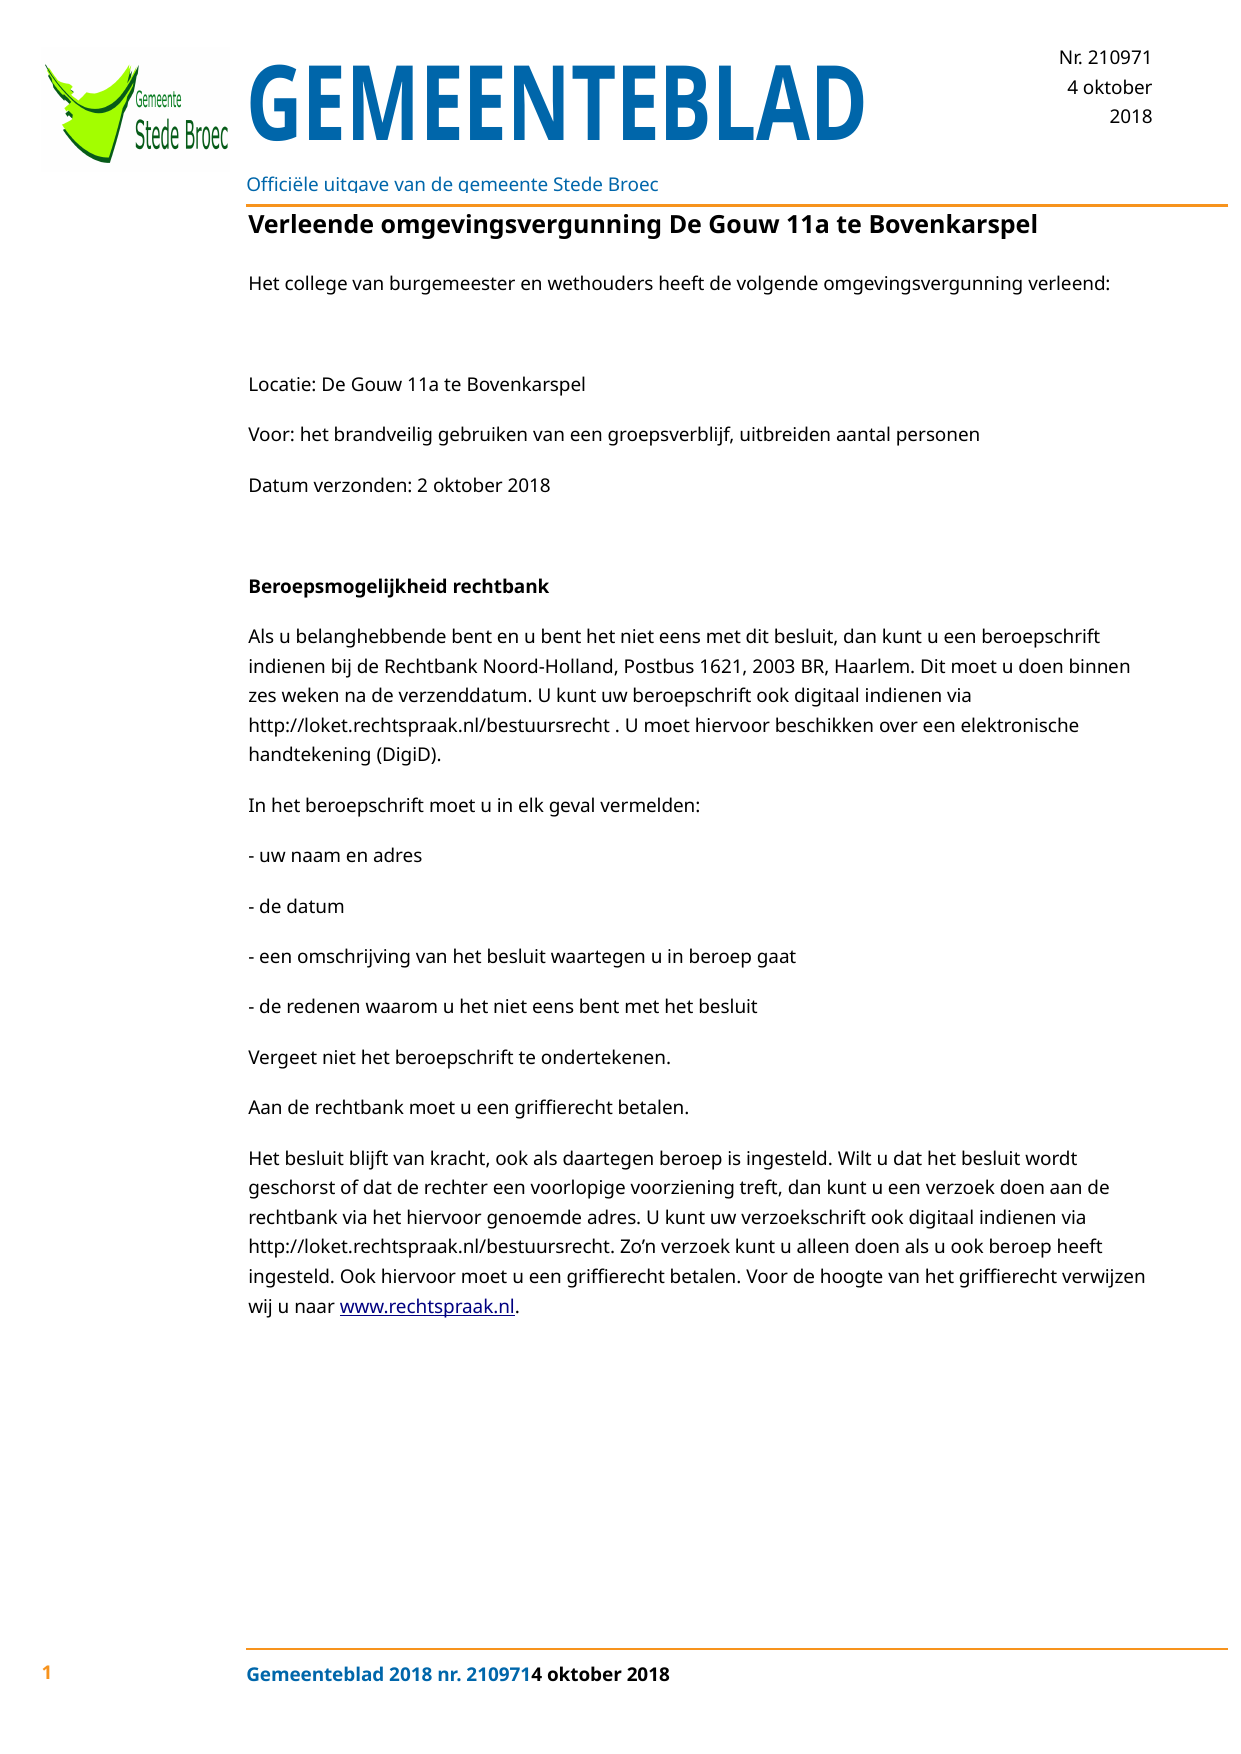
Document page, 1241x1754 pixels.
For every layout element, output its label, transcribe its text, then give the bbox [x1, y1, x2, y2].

text Als u belanghebbende bent en u bent het niet eens met dit besluit, dan kunt u een beroepschrift indienen bij de Rechtbank Noord-Holland, Postbus 1621, 2003 BR, Haarlem. Dit moet u doen binnen zes weken na de verzenddatum. U kunt uw beroepschrift ook digitaal indienen via http://loket.rechtspraak.nl/bestuursrecht . U moet hiervoor beschikken over een elektronische handtekening (DigiD). [248, 623, 1152, 767]
text Voor: het brandveilig gebruiken van een groepsverblijf, uitbreiden aantal personen [248, 422, 1152, 447]
text Locatie: De Gouw 11a te Bovenkarspel [248, 371, 1152, 397]
text - de datum [248, 893, 1152, 918]
text Beroepsmogelijkheid rechtbank [248, 573, 1152, 598]
picture [41, 47, 231, 172]
text Vergeet niet het beroepschrift te ondertekenen. [248, 1044, 1152, 1070]
text Verleende omgevingsvergunning De Gouw 11a te Bovenkarspel [248, 207, 1152, 241]
text In het beroepschrift moet u in elk geval vermelden: [248, 792, 1152, 818]
text Datum verzonden: 2 oktober 2018 [248, 472, 1152, 498]
text - uw naam en adres [248, 842, 1152, 868]
text Aan de rechtbank moet u een griffierecht betalen. [248, 1094, 1152, 1120]
text Het besluit blijft van kracht, ook als daartegen beroep is ingesteld. Wilt u dat het besluit wordt geschorst of dat de rechter een voorlopige voorziening treft, dan kunt u een verzoek doen aan de rechtbank via het hiervoor genoemde adres. U kunt uw verzoekschrift ook digitaal indienen via http://loket.rechtspraak.nl/bestuursrecht. Zo’n verzoek kunt u alleen doen als u ook beroep heeft ingesteld. Ook hiervoor moet u een griffierecht betalen. Voor de hoogte van het griffierecht verwijzen wij u naar www.rechtspraak.nl. [248, 1145, 1152, 1318]
text - een omschrijving van het besluit waartegen u in beroep gaat [248, 943, 1152, 969]
text Het college van burgemeester en wethouders heeft de volgende omgevingsvergunning verleend: [248, 270, 1152, 296]
text - de redenen waarom u het niet eens bent met het besluit [248, 994, 1152, 1019]
